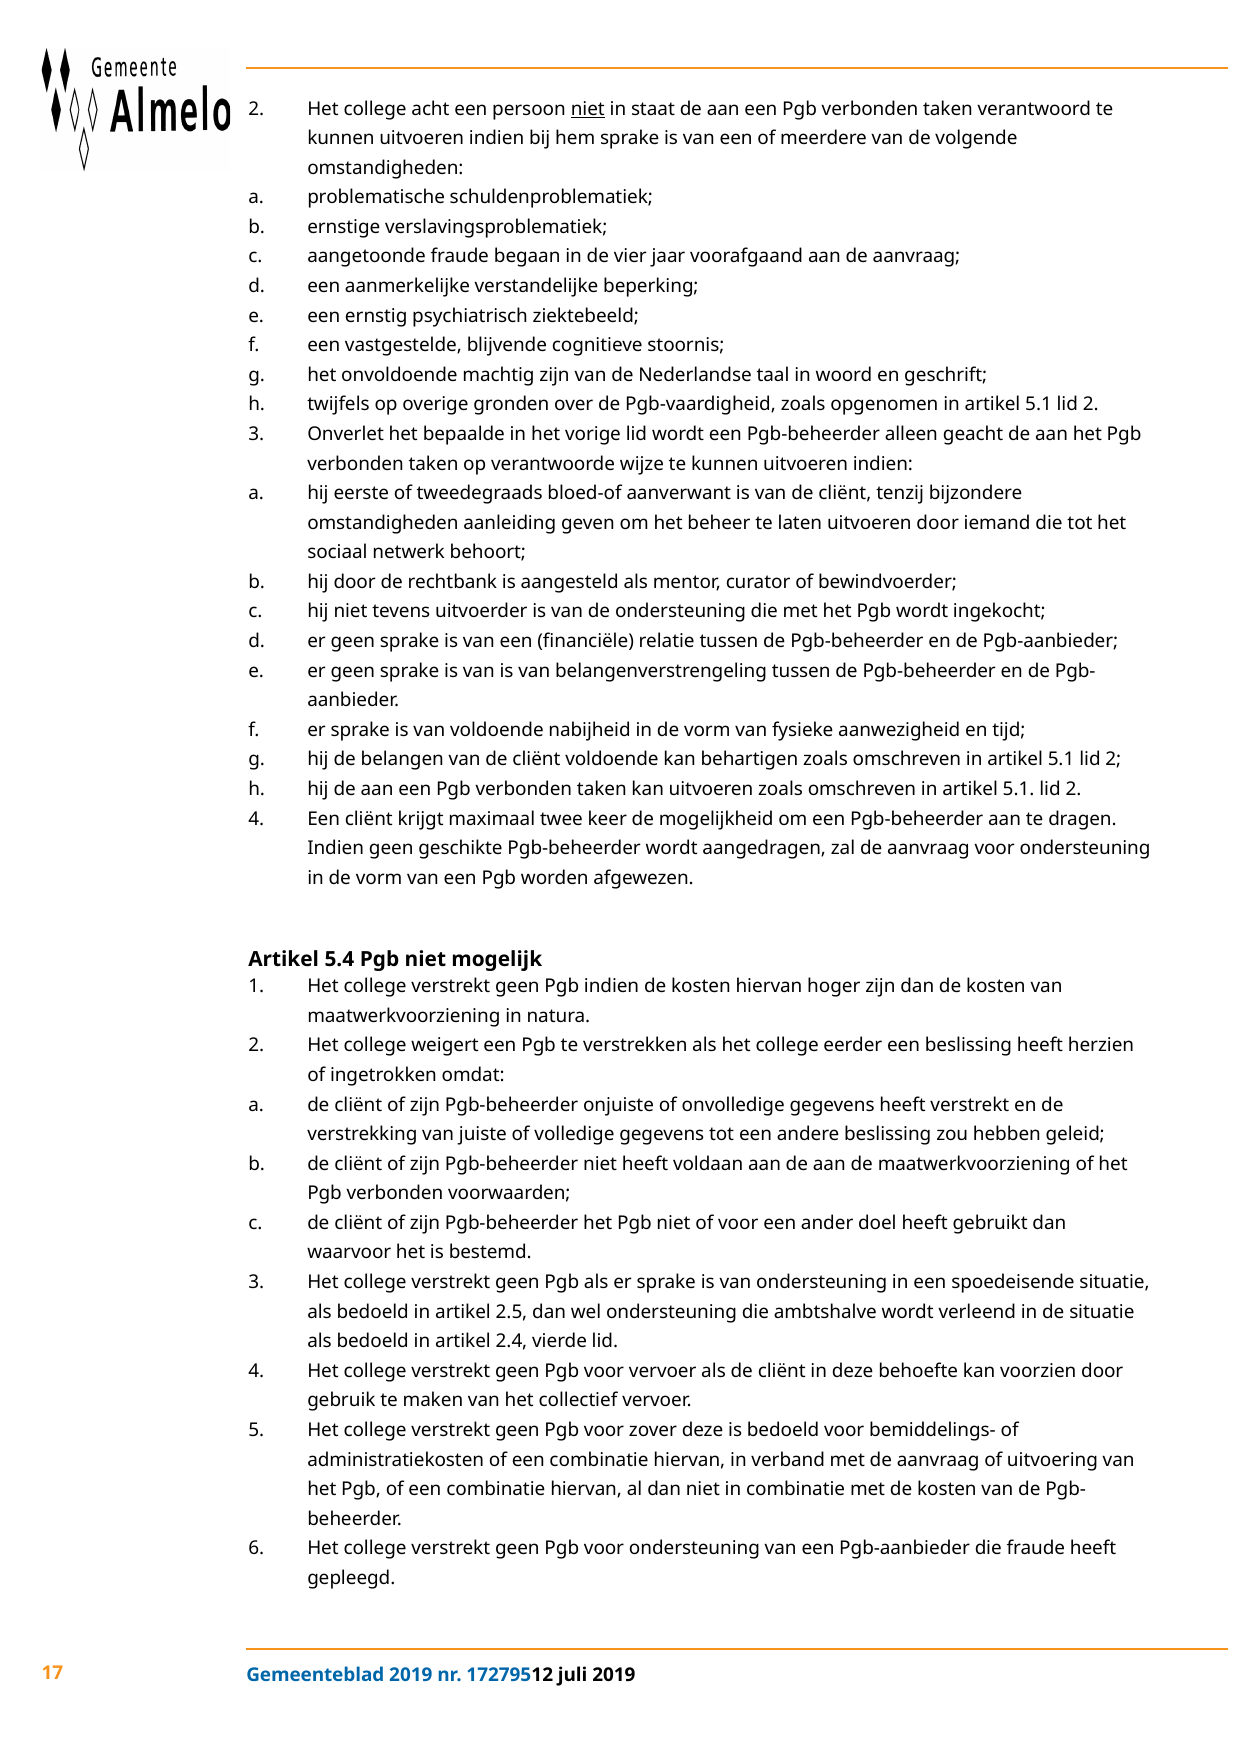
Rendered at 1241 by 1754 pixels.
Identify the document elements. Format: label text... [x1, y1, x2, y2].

list de cliënt of zijn Pgb-beheerder het Pgb niet of voor een ander doel heeft gebruikt dan waarvoor het is bestemd. [248, 1209, 1152, 1264]
list een aanmerkelijke verstandelijke beperking; [248, 272, 1152, 298]
list er geen sprake is van is van belangenverstrengeling tussen de Pgb-beheerder en de Pgb-aanbieder. [248, 657, 1152, 712]
list twijfels op overige gronden over de Pgb-vaardigheid, zoals opgenomen in artikel 5.1 lid 2. [248, 391, 1152, 416]
list Het college weigert een Pgb te verstrekken als het college eerder een beslissing heeft herzien of ingetrokken omdat: [248, 1032, 1152, 1087]
list aangetoonde fraude begaan in de vier jaar voorafgaand aan de aanvraag; [248, 243, 1152, 268]
list de cliënt of zijn Pgb-beheerder onjuiste of onvolledige gegevens heeft verstrekt en de verstrekking van juiste of volledige gegevens tot een andere beslissing zou hebben geleid; [248, 1091, 1152, 1146]
list er sprake is van voldoende nabijheid in de vorm van fysieke aanwezigheid en tijd; [248, 716, 1152, 742]
list Het college verstrekt geen Pgb voor vervoer als de cliënt in deze behoefte kan voorzien door gebruik te maken van het collectief vervoer. [248, 1357, 1152, 1412]
list Het college acht een persoon niet in staat de aan een Pgb verbonden taken verantwoord te kunnen uitvoeren indien bij hem sprake is van een of meerdere van de volgende omstandigheden: [248, 95, 1152, 180]
list problematische schuldenproblematiek; [248, 183, 1152, 209]
list Het college verstrekt geen Pgb voor zover deze is bedoeld voor bemiddelings- of administratiekosten of een combinatie hiervan, in verband met de aanvraag of uitvoering van het Pgb, of een combinatie hiervan, al dan niet in combinatie met de kosten van de Pgb-beheerder. [248, 1416, 1152, 1531]
list Het college verstrekt geen Pgb indien de kosten hiervan hoger zijn dan de kosten van maatwerkvoorziening in natura. [248, 972, 1152, 1028]
list Onverlet het bepaalde in het vorige lid wordt een Pgb-beheerder alleen geacht de aan het Pgb verbonden taken op verantwoorde wijze te kunnen uitvoeren indien: [248, 420, 1152, 476]
text Artikel 5.4 Pgb niet mogelijk [248, 944, 1152, 972]
list Een cliënt krijgt maximaal twee keer de mogelijkheid om een Pgb-beheerder aan te dragen. Indien geen geschikte Pgb-beheerder wordt aangedragen, zal de aanvraag voor ondersteuning in de vorm van een Pgb worden afgewezen. [248, 805, 1152, 890]
list Het college verstrekt geen Pgb als er sprake is van ondersteuning in een spoedeisende situatie, als bedoeld in artikel 2.5, dan wel ondersteuning die ambtshalve wordt verleend in de situatie als bedoeld in artikel 2.4, vierde lid. [248, 1268, 1152, 1353]
list Het college verstrekt geen Pgb voor ondersteuning van een Pgb-aanbieder die fraude heeft gepleegd. [248, 1534, 1152, 1590]
list hij eerste of tweedegraads bloed-of aanverwant is van de cliënt, tenzij bijzondere omstandigheden aanleiding geven om het beheer te laten uitvoeren door iemand die tot het sociaal netwerk behoort; [248, 479, 1152, 564]
list hij door de rechtbank is aangesteld als mentor, curator of bewindvoerder; [248, 568, 1152, 594]
list een vastgestelde, blijvende cognitieve stoornis; [248, 331, 1152, 357]
list een ernstig psychiatrisch ziektebeeld; [248, 302, 1152, 328]
list hij niet tevens uitvoerder is van de ondersteuning die met het Pgb wordt ingekocht; [248, 598, 1152, 623]
picture [41, 47, 231, 172]
list het onvoldoende machtig zijn van de Nederlandse taal in woord en geschrift; [248, 361, 1152, 387]
list er geen sprake is van een (financiële) relatie tussen de Pgb-beheerder en de Pgb-aanbieder; [248, 627, 1152, 653]
list ernstige verslavingsproblematiek; [248, 213, 1152, 239]
list de cliënt of zijn Pgb-beheerder niet heeft voldaan aan de aan de maatwerkvoorziening of het Pgb verbonden voorwaarden; [248, 1150, 1152, 1205]
list hij de belangen van de cliënt voldoende kan behartigen zoals omschreven in artikel 5.1 lid 2; [248, 746, 1152, 771]
list hij de aan een Pgb verbonden taken kan uitvoeren zoals omschreven in artikel 5.1. lid 2. [248, 775, 1152, 801]
